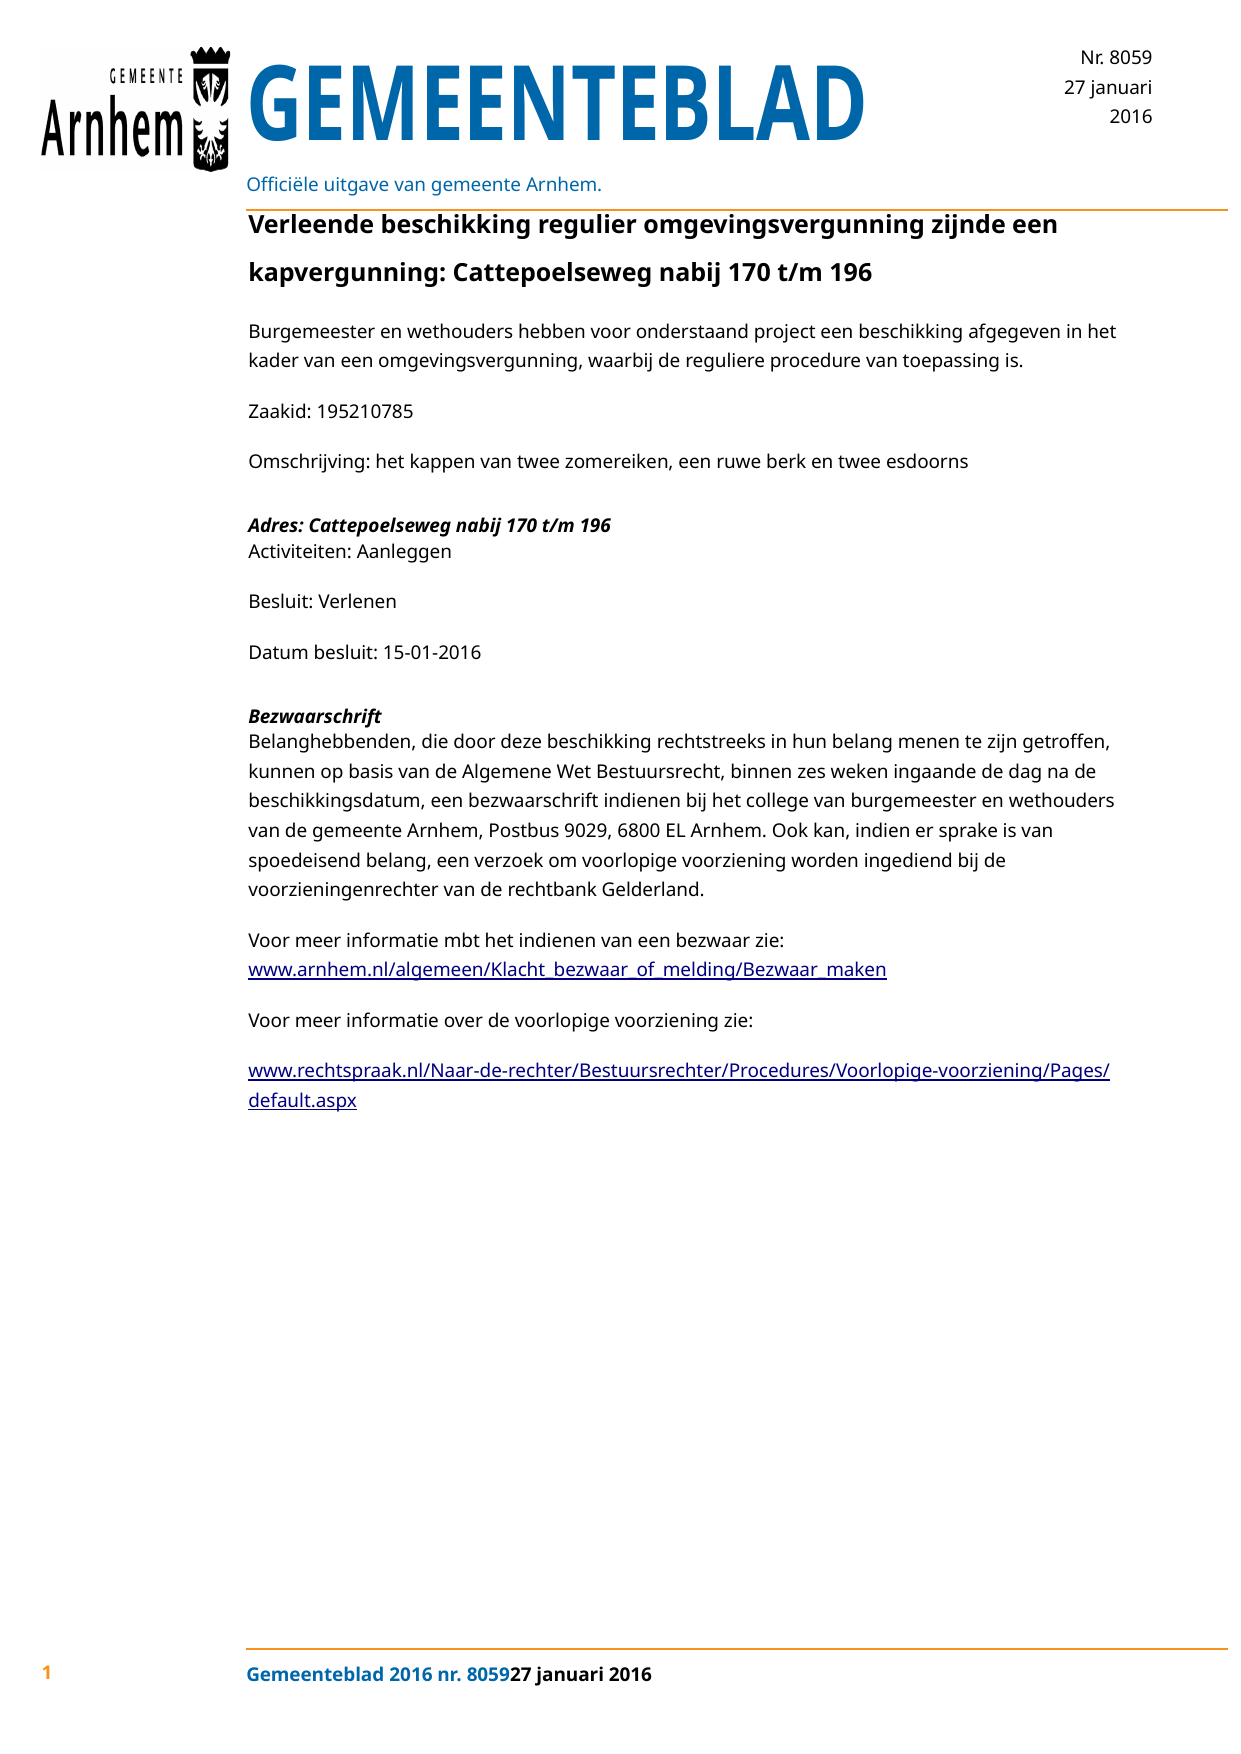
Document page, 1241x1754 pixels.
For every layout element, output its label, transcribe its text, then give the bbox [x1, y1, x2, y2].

text Voor meer informatie mbt het indienen van een bezwaar zie: www.arnhem.nl/algemeen/Klacht_bezwaar_of_melding/Bezwaar_maken [248, 927, 1152, 982]
text Voor meer informatie over de voorlopige voorziening zie: [248, 1007, 1152, 1033]
text Activiteiten: Aanleggen [248, 538, 1152, 564]
text Burgemeester en wethouders hebben voor onderstaand project een beschikking afgegeven in het kader van een omgevingsvergunning, waarbij de reguliere procedure van toepassing is. [248, 318, 1152, 373]
text Omschrijving: het kappen van twee zomereiken, een ruwe berk en twee esdoorns [248, 448, 1152, 474]
text Adres: Cattepoelseweg nabij 170 t/m 196 [248, 512, 1152, 538]
text www.rechtspraak.nl/Naar-de-rechter/Bestuursrechter/Procedures/Voorlopige-voorziening/Pages/default.aspx [248, 1057, 1152, 1113]
text Bezwaarschrift [248, 703, 1152, 728]
text Verleende beschikking regulier omgevingsvergunning zijnde een kapvergunning: Cattepoelseweg nabij 170 t/m 196 [248, 211, 1152, 288]
text Besluit: Verlenen [248, 588, 1152, 614]
text Datum besluit: 15-01-2016 [248, 639, 1152, 664]
picture [41, 47, 231, 172]
text Zaakid: 195210785 [248, 398, 1152, 424]
text Belanghebbenden, die door deze beschikking rechtstreeks in hun belang menen te zijn getroffen, kunnen op basis van de Algemene Wet Bestuursrecht, binnen zes weken ingaande de dag na de beschikkingsdatum, een bezwaarschrift indienen bij het college van burgemeester en wethouders van de gemeente Arnhem, Postbus 9029, 6800 EL Arnhem. Ook kan, indien er sprake is van spoedeisend belang, een verzoek om voorlopige voorziening worden ingediend bij de voorzieningenrechter van de rechtbank Gelderland. [248, 728, 1152, 902]
